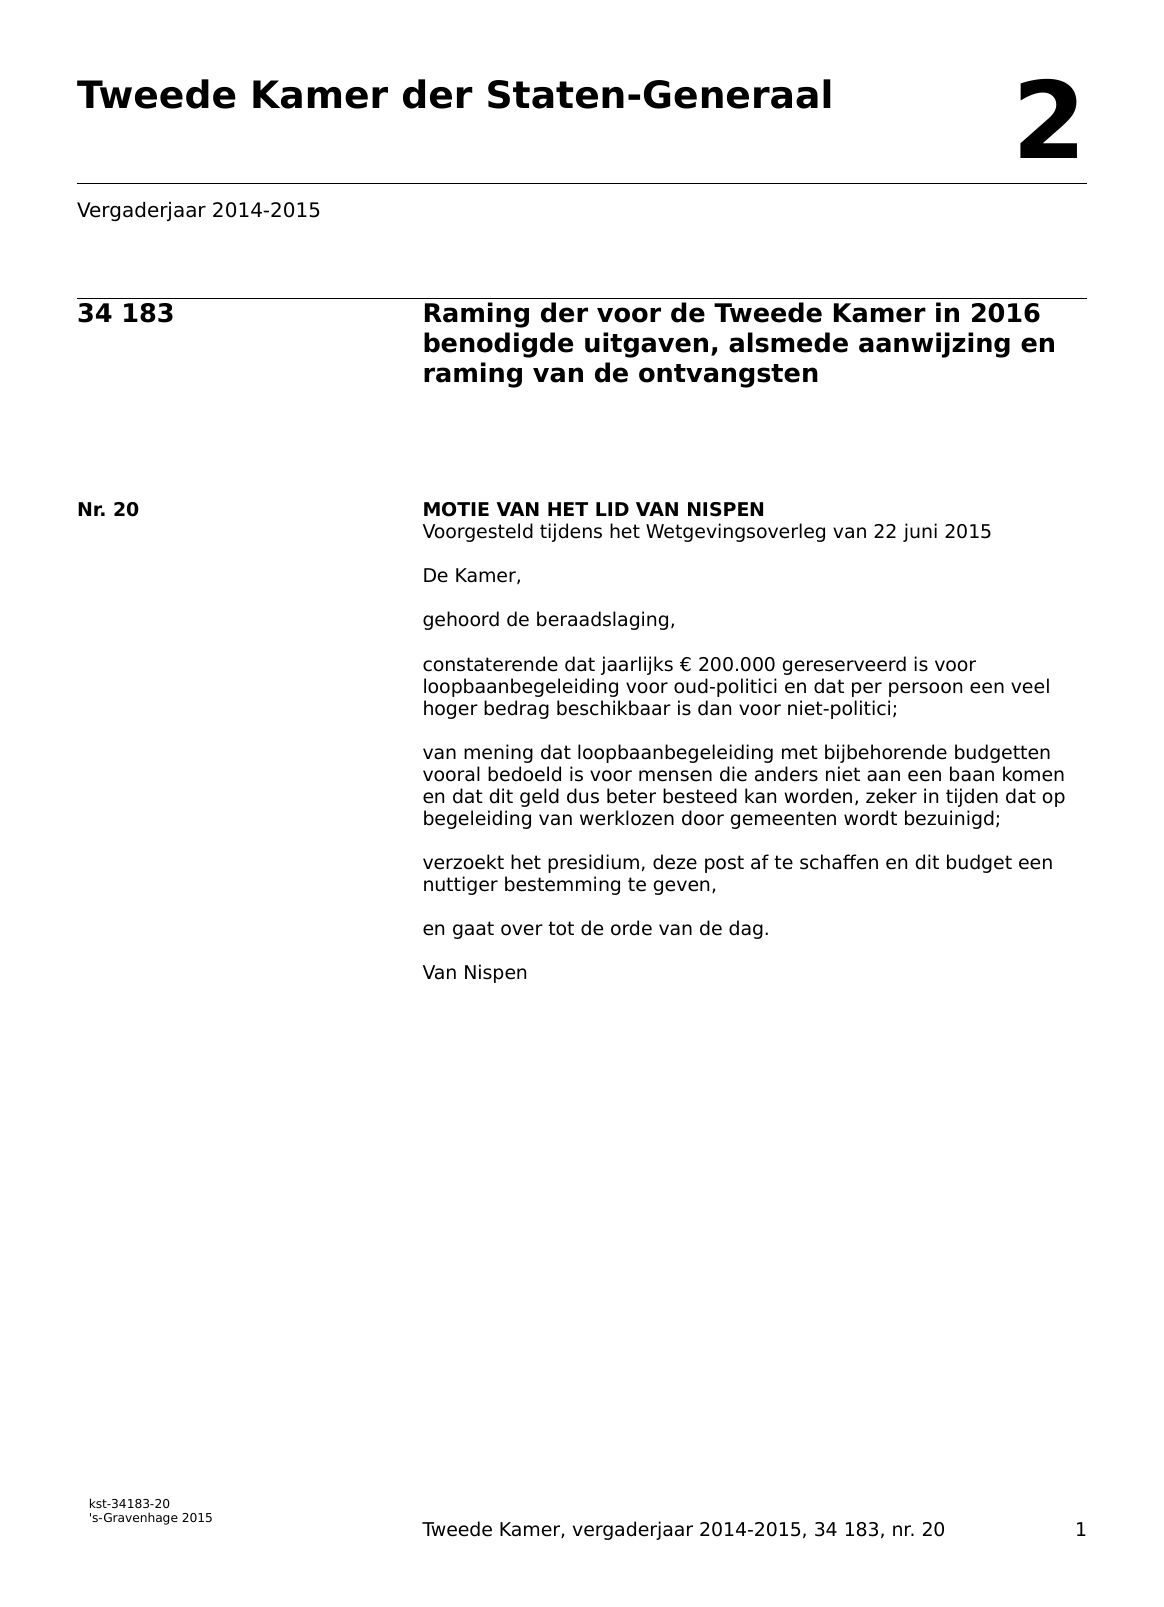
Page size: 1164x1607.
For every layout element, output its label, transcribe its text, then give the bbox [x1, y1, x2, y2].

table_cell Vergaderjaar 2014-2015 [77, 184, 1087, 298]
text en gaat over tot de orde van de dag. [422, 918, 1087, 940]
table_header 2 [886, 59, 1087, 183]
subtitle 34 183 Raming der voor de Tweede Kamer in 2016 benodigde uitgaven, alsmede aanwijzing en raming van de ontvangsten [77, 299, 1087, 388]
subtitle Nr. 20 MOTIE VAN HET LID VAN NISPEN [77, 499, 1087, 521]
table_header Tweede Kamer der Staten-Generaal [77, 59, 886, 183]
text van mening dat loopbaanbegeleiding met bijbehorende budgetten vooral bedoeld is voor mensen die anders niet aan een baan komen en dat dit geld dus beter besteed kan worden, zeker in tijden dat op begeleiding van werklozen door gemeenten wordt bezuinigd; [422, 742, 1087, 829]
text gehoord de beraadslaging, [422, 609, 1087, 631]
text kst-34183-20 [88, 1497, 323, 1511]
text constaterende dat jaarlijks € 200.000 gereserveerd is voor loopbaanbegeleiding voor oud-politici en dat per persoon een veel hoger bedrag beschikbaar is dan voor niet-politici; [422, 653, 1087, 719]
text Voorgesteld tijdens het Wetgevingsoverleg van 22 juni 2015 [422, 521, 1087, 543]
text De Kamer, [422, 565, 1087, 587]
text 's-Gravenhage 2015 [88, 1511, 323, 1525]
text verzoekt het presidium, deze post af te schaffen en dit budget een nuttiger bestemming te geven, [422, 852, 1087, 896]
text Van Nispen [422, 962, 1087, 984]
